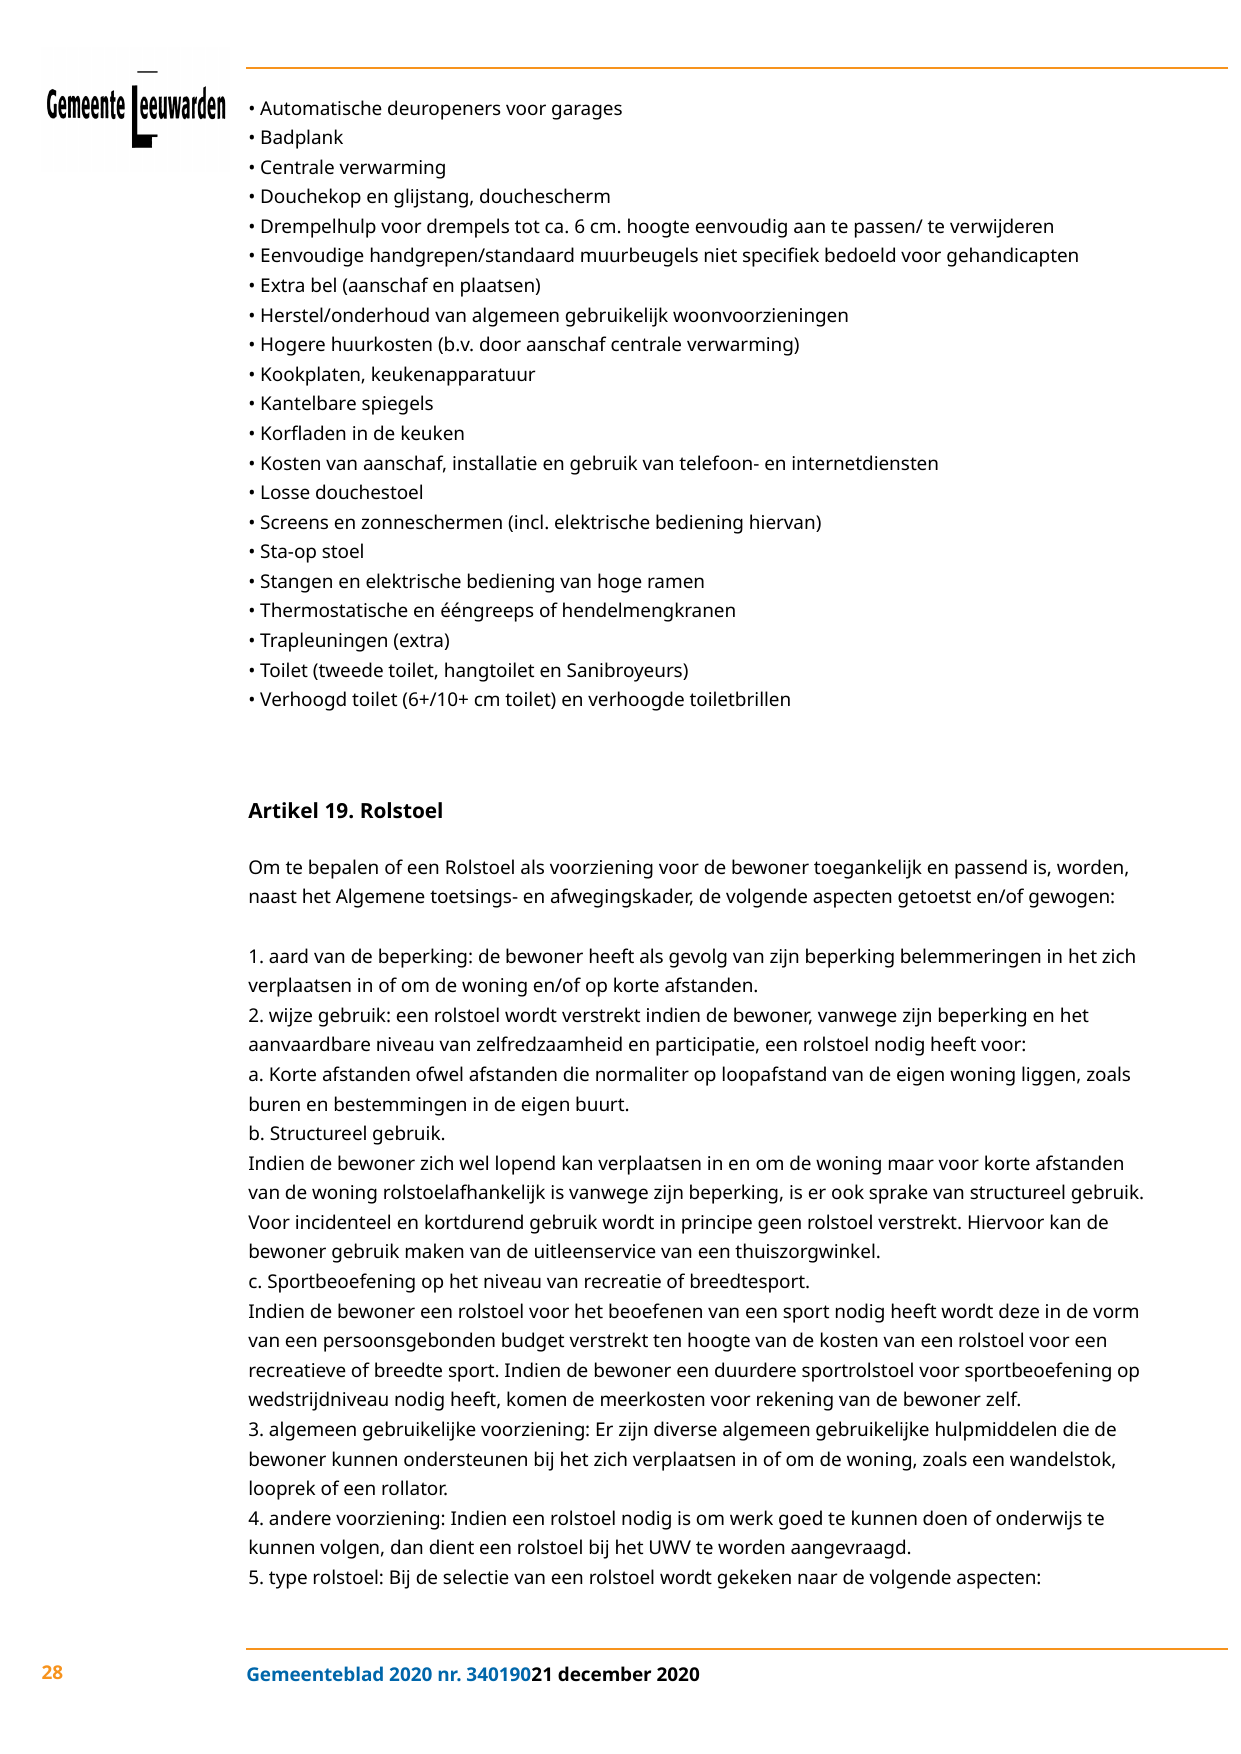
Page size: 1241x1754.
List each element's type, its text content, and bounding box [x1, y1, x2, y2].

text • Badplank [248, 124, 1152, 150]
text • Automatische deuropeners voor garages [248, 95, 1152, 121]
text • Sta-op stoel [248, 538, 1152, 564]
text 4. andere voorziening: Indien een rolstoel nodig is om werk goed te kunnen doen of onderwijs te kunnen volgen, dan dient een rolstoel bij het UWV te worden aangevraagd. [248, 1505, 1152, 1560]
text • Stangen en elektrische bediening van hoge ramen [248, 568, 1152, 594]
text • Losse douchestoel [248, 479, 1152, 505]
text • Toilet (tweede toilet, hangtoilet en Sanibroyeurs) [248, 657, 1152, 683]
text 3. algemeen gebruikelijke voorziening: Er zijn diverse algemeen gebruikelijke hulpmiddelen die de bewoner kunnen ondersteunen bij het zich verplaatsen in of om de woning, zoals een wandelstok, looprek of een rollator. [248, 1416, 1152, 1501]
text Artikel 19. Rolstoel [248, 796, 1152, 824]
text Om te bepalen of een Rolstoel als voorziening voor de bewoner toegankelijk en passend is, worden, naast het Algemene toetsings- en afwegingskader, de volgende aspecten getoetst en/of gewogen: [248, 854, 1152, 909]
text • Centrale verwarming [248, 154, 1152, 180]
text • Herstel/onderhoud van algemeen gebruikelijk woonvoorzieningen [248, 302, 1152, 328]
text • Trapleuningen (extra) [248, 627, 1152, 653]
text • Douchekop en glijstang, douchescherm [248, 183, 1152, 209]
text • Drempelhulp voor drempels tot ca. 6 cm. hoogte eenvoudig aan te passen/ te verwijderen [248, 213, 1152, 239]
text • Kosten van aanschaf, installatie en gebruik van telefoon- en internetdiensten [248, 450, 1152, 476]
text b. Structureel gebruik. [248, 1120, 1152, 1146]
text • Thermostatische en ééngreeps of hendelmengkranen [248, 598, 1152, 623]
text Indien de bewoner een rolstoel voor het beoefenen van een sport nodig heeft wordt deze in de vorm van een persoonsgebonden budget verstrekt ten hoogte van de kosten van een rolstoel voor een recreatieve of breedte sport. Indien de bewoner een duurdere sportrolstoel voor sportbeoefening op wedstrijdniveau nodig heeft, komen de meerkosten voor rekening van de bewoner zelf. [248, 1298, 1152, 1412]
text Indien de bewoner zich wel lopend kan verplaatsen in en om de woning maar voor korte afstanden van de woning rolstoelafhankelijk is vanwege zijn beperking, is er ook sprake van structureel gebruik. [248, 1150, 1152, 1205]
text 1. aard van de beperking: de bewoner heeft als gevolg van zijn beperking belemmeringen in het zich verplaatsen in of om de woning en/of op korte afstanden. [248, 943, 1152, 998]
text c. Sportbeoefening op het niveau van recreatie of breedtesport. [248, 1268, 1152, 1294]
text • Hogere huurkosten (b.v. door aanschaf centrale verwarming) [248, 331, 1152, 357]
picture [41, 47, 231, 172]
text • Eenvoudige handgrepen/standaard muurbeugels niet specifiek bedoeld voor gehandicapten [248, 243, 1152, 268]
text • Kookplaten, keukenapparatuur [248, 361, 1152, 387]
text • Screens en zonneschermen (incl. elektrische bediening hiervan) [248, 509, 1152, 535]
text 5. type rolstoel: Bij de selectie van een rolstoel wordt gekeken naar de volgende aspecten: [248, 1564, 1152, 1590]
text • Verhoogd toilet (6+/10+ cm toilet) en verhoogde toiletbrillen [248, 686, 1152, 712]
text a. Korte afstanden ofwel afstanden die normaliter op loopafstand van de eigen woning liggen, zoals buren en bestemmingen in de eigen buurt. [248, 1061, 1152, 1116]
text • Korfladen in de keuken [248, 420, 1152, 446]
text Voor incidenteel en kortdurend gebruik wordt in principe geen rolstoel verstrekt. Hiervoor kan de bewoner gebruik maken van de uitleenservice van een thuiszorgwinkel. [248, 1209, 1152, 1264]
text • Extra bel (aanschaf en plaatsen) [248, 272, 1152, 298]
text • Kantelbare spiegels [248, 391, 1152, 416]
text 2. wijze gebruik: een rolstoel wordt verstrekt indien de bewoner, vanwege zijn beperking en het aanvaardbare niveau van zelfredzaamheid en participatie, een rolstoel nodig heeft voor: [248, 1002, 1152, 1057]
